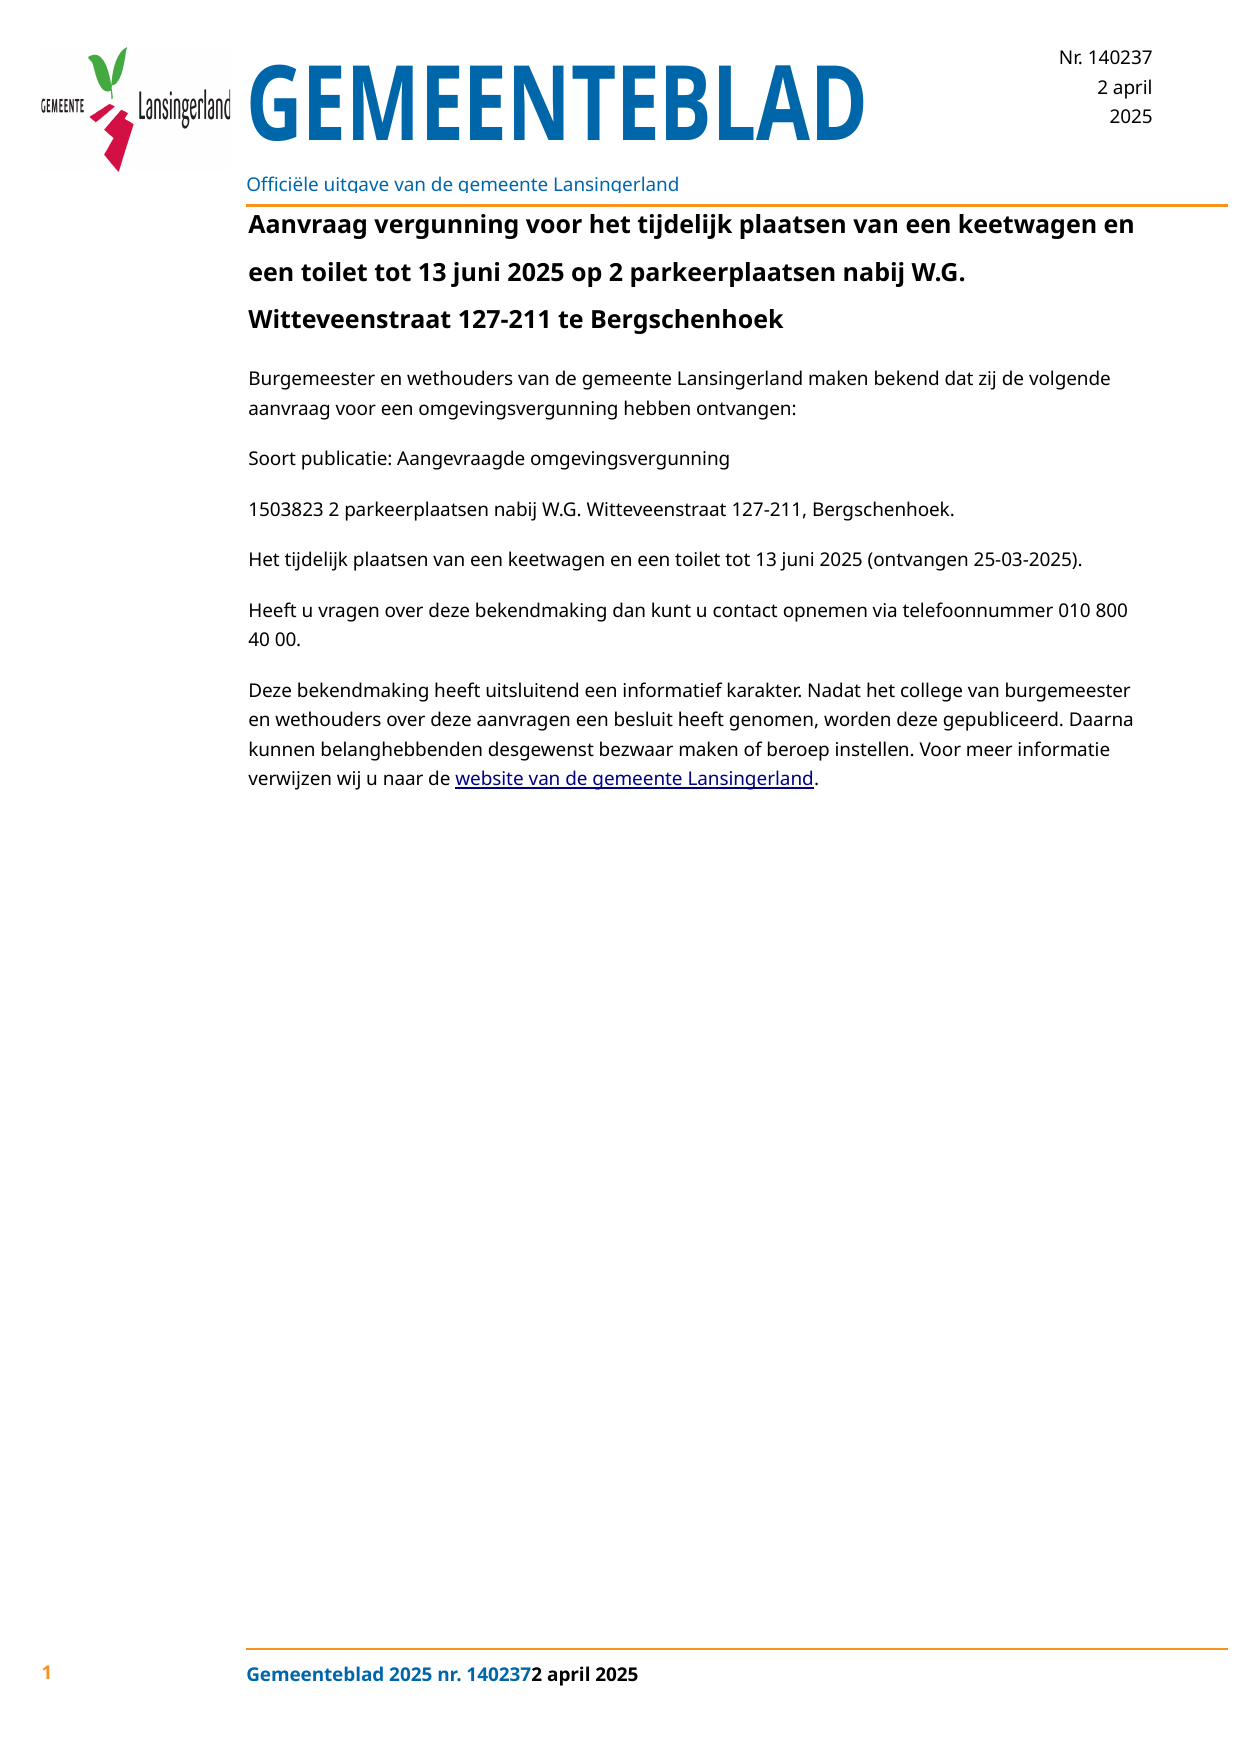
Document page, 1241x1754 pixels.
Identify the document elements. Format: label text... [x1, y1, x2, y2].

picture [41, 47, 231, 172]
text Het tijdelijk plaatsen van een keetwagen en een toilet tot 13 juni 2025 (ontvangen 25-03-2025). [248, 546, 1152, 572]
text Deze bekendmaking heeft uitsluitend een informatief karakter. Nadat het college van burgemeester en wethouders over deze aanvragen een besluit heeft genomen, worden deze gepubliceerd. Daarna kunnen belanghebbenden desgewenst bezwaar maken of beroep instellen. Voor meer informatie verwijzen wij u naar de website van de gemeente Lansingerland. [248, 677, 1152, 791]
text 1503823 2 parkeerplaatsen nabij W.G. Witteveenstraat 127-211, Bergschenhoek. [248, 496, 1152, 522]
text Soort publicatie: Aangevraagde omgevingsvergunning [248, 446, 1152, 471]
text Heeft u vragen over deze bekendmaking dan kunt u contact opnemen via telefoonnummer 010 800 40 00. [248, 597, 1152, 652]
text Aanvraag vergunning voor het tijdelijk plaatsen van een keetwagen en een toilet tot 13 juni 2025 op 2 parkeerplaatsen nabij W.G. Witteveenstraat 127-211 te Bergschenhoek [248, 207, 1152, 336]
text Burgemeester en wethouders van de gemeente Lansingerland maken bekend dat zij de volgende aanvraag voor een omgevingsvergunning hebben ontvangen: [248, 366, 1152, 421]
